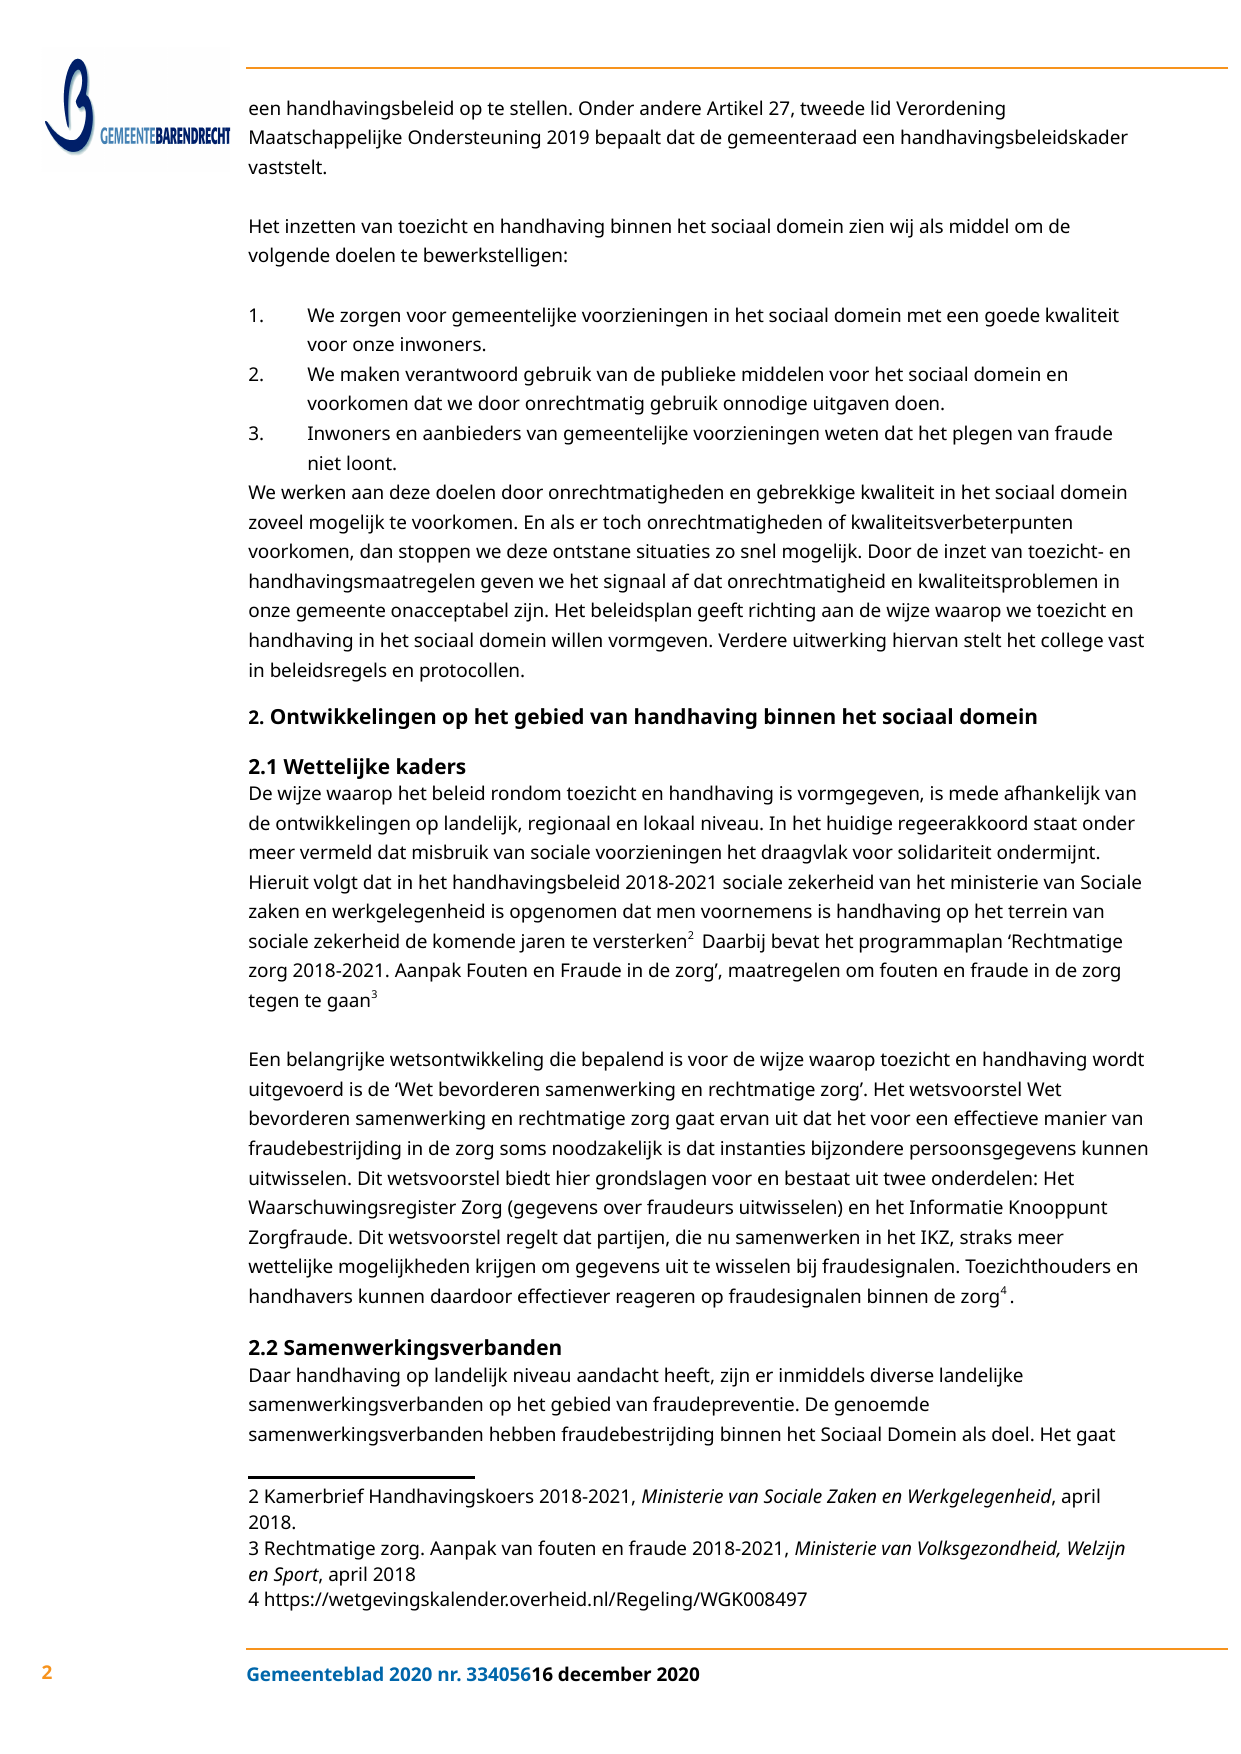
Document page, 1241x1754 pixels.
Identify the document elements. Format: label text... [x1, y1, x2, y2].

text Het inzetten van toezicht en handhaving binnen het sociaal domein zien wij als middel om de volgende doelen te bewerkstelligen: [248, 213, 1152, 268]
text 2.1 Wettelijke kaders [248, 752, 1152, 780]
text 2. Ontwikkelingen op het gebied van handhaving binnen het sociaal domein [248, 702, 1152, 731]
picture [41, 47, 231, 172]
text 2.2 Samenwerkingsverbanden [248, 1333, 1152, 1362]
text Daar handhaving op landelijk niveau aandacht heeft, zijn er inmiddels diverse landelijke samenwerkingsverbanden op het gebied van fraudepreventie. De genoemde samenwerkingsverbanden hebben fraudebestrijding binnen het Sociaal Domein als doel. Het gaat [248, 1362, 1152, 1447]
text De wijze waarop het beleid rondom toezicht en handhaving is vormgegeven, is mede afhankelijk van de ontwikkelingen op landelijk, regionaal en lokaal niveau. In het huidige regeerakkoord staat onder meer vermeld dat misbruik van sociale voorzieningen het draagvlak voor solidariteit ondermijnt. Hieruit volgt dat in het handhavingsbeleid 2018-2021 sociale zekerheid van het ministerie van Sociale zaken en werkgelegenheid is opgenomen dat men voornemens is handhaving op het terrein van sociale zekerheid de komende jaren te versterken Daarbij bevat het programmaplan ‘Rechtmatige zorg 2018-2021. Aanpak Fouten en Fraude in de zorg’, maatregelen om fouten en fraude in de zorg tegen te gaan [248, 780, 1152, 1013]
text We werken aan deze doelen door onrechtmatigheden en gebrekkige kwaliteit in het sociaal domein zoveel mogelijk te voorkomen. En als er toch onrechtmatigheden of kwaliteitsverbeterpunten voorkomen, dan stoppen we deze ontstane situaties zo snel mogelijk. Door de inzet van toezicht- en handhavingsmaatregelen geven we het signaal af dat onrechtmatigheid en kwaliteitsproblemen in onze gemeente onacceptabel zijn. Het beleidsplan geeft richting aan de wijze waarop we toezicht en handhaving in het sociaal domein willen vormgeven. Verdere uitwerking hiervan stelt het college vast in beleidsregels en protocollen. [248, 479, 1152, 683]
text Rechtmatige zorg. Aanpak van fouten en fraude 2018-2021, Ministerie van Volksgezondheid, Welzijn en Sport, april 2018 [248, 1535, 1152, 1586]
text Kamerbrief Handhavingskoers 2018-2021, Ministerie van Sociale Zaken en Werkgelegenheid, april 2018. [248, 1483, 1152, 1535]
list We maken verantwoord gebruik van de publieke middelen voor het sociaal domein en voorkomen dat we door onrechtmatig gebruik onnodige uitgaven doen. [248, 361, 1152, 416]
text https://wetgevingskalender.overheid.nl/Regeling/WGK008497 [248, 1586, 1152, 1612]
list Inwoners en aanbieders van gemeentelijke voorzieningen weten dat het plegen van fraude niet loont. [248, 420, 1152, 476]
text een handhavingsbeleid op te stellen. Onder andere Artikel 27, tweede lid Verordening Maatschappelijke Ondersteuning 2019 bepaalt dat de gemeenteraad een handhavingsbeleidskader vaststelt. [248, 95, 1152, 180]
list We zorgen voor gemeentelijke voorzieningen in het sociaal domein met een goede kwaliteit voor onze inwoners. [248, 302, 1152, 357]
text Een belangrijke wetsontwikkeling die bepalend is voor de wijze waarop toezicht en handhaving wordt uitgevoerd is de ‘Wet bevorderen samenwerking en rechtmatige zorg’. Het wetsvoorstel Wet bevorderen samenwerking en rechtmatige zorg gaat ervan uit dat het voor een effectieve manier van fraudebestrijding in de zorg soms noodzakelijk is dat instanties bijzondere persoonsgegevens kunnen uitwisselen. Dit wetsvoorstel biedt hier grondslagen voor en bestaat uit twee onderdelen: Het Waarschuwingsregister Zorg (gegevens over fraudeurs uitwisselen) en het Informatie Knooppunt Zorgfraude. Dit wetsvoorstel regelt dat partijen, die nu samenwerken in het IKZ, straks meer wettelijke mogelijkheden krijgen om gegevens uit te wisselen bij fraudesignalen. Toezichthouders en handhavers kunnen daardoor effectiever reageren op fraudesignalen binnen de zorg. [248, 1046, 1152, 1309]
